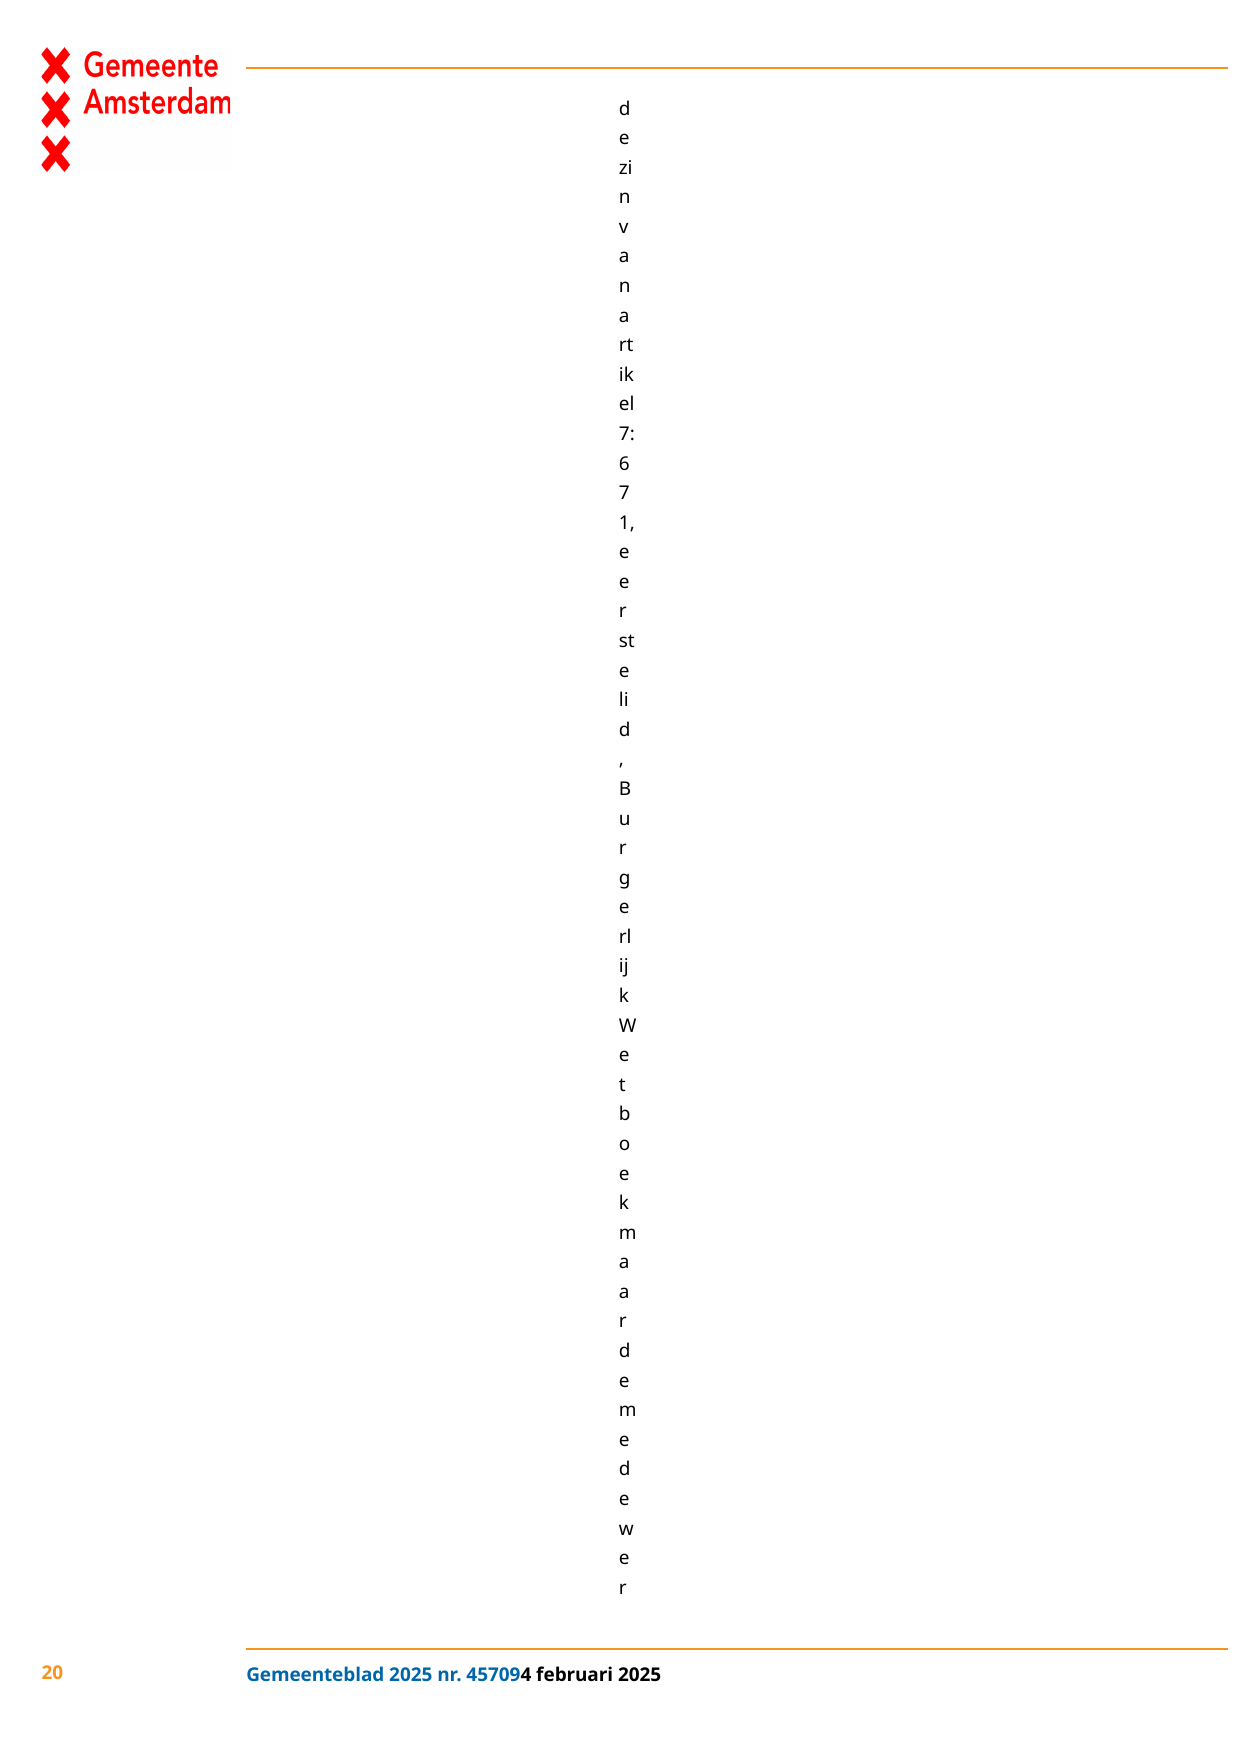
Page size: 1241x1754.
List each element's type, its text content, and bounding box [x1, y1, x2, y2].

table_cell [894, 95, 1022, 1600]
table_cell [635, 95, 764, 1600]
table_cell [764, 95, 893, 1600]
picture [41, 47, 231, 172]
table_cell [1023, 95, 1152, 1600]
table_cell [377, 95, 506, 1600]
table_cell [248, 95, 377, 1600]
table_cell de zin van artikel 7:671, eerste lid, Burgerlijk Wetboek maar de medewer [506, 95, 635, 1600]
